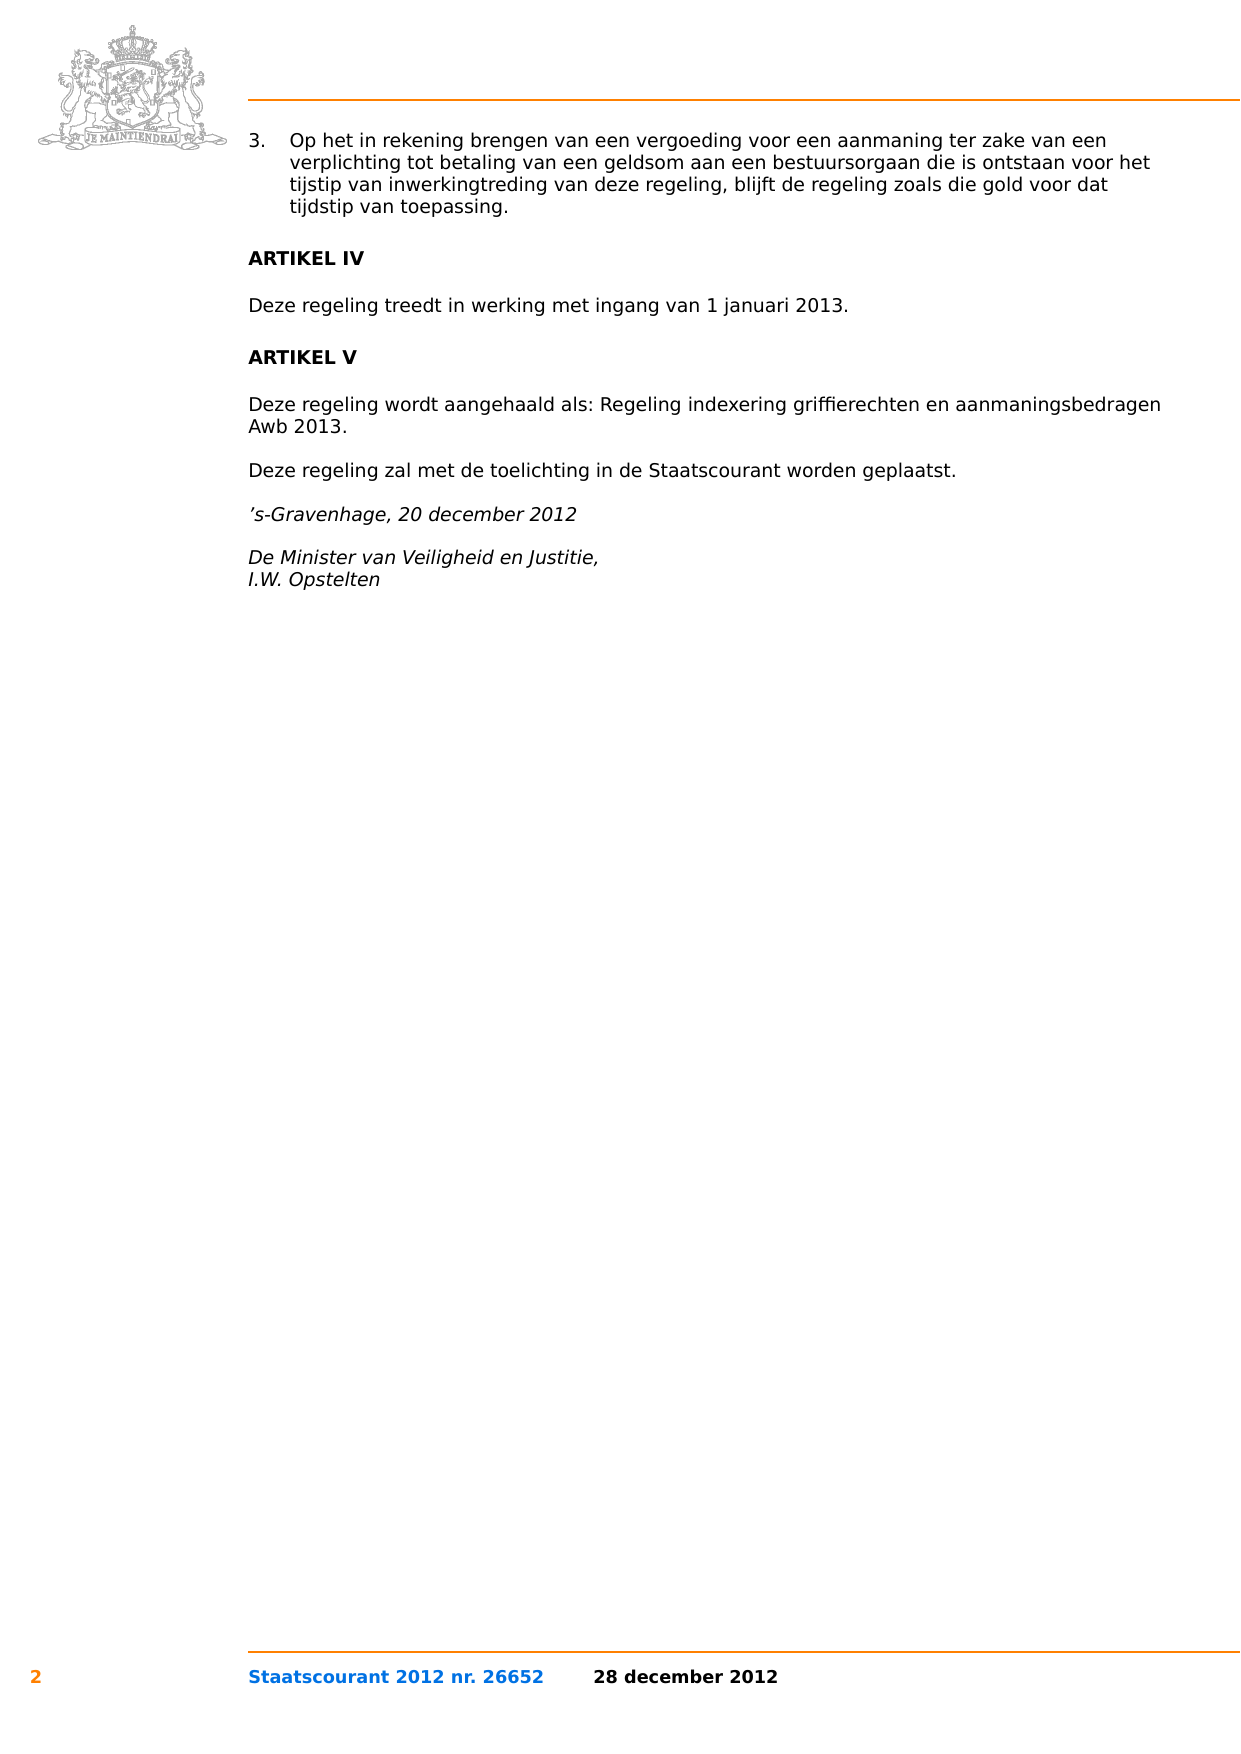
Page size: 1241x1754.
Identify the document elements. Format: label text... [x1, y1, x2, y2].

text Deze regeling wordt aangehaald als: Regeling indexering griffierechten en aanmaningsbedragen Awb 2013. [248, 394, 1163, 438]
text De Minister van Veiligheid en Justitie, I.W. Opstelten [248, 547, 1163, 591]
picture [38, 25, 227, 150]
subtitle ARTIKEL IV [248, 248, 1163, 270]
text Deze regeling zal met de toelichting in de Staatscourant worden geplaatst. [248, 459, 1163, 482]
text 3. Op het in rekening brengen van een vergoeding voor een aanmaning ter zake van een verplichting tot betaling van een geldsom aan een bestuursorgaan die is ontstaan voor het tijstip van inwerkingtreding van deze regeling, blijft de regeling zoals die gold voor dat tijdstip van toepassing. [248, 130, 1163, 218]
subtitle ARTIKEL V [248, 347, 1163, 369]
text Deze regeling treedt in werking met ingang van 1 januari 2013. [248, 295, 1163, 317]
text ’s-Gravenhage, 20 december 2012 [248, 503, 1163, 525]
